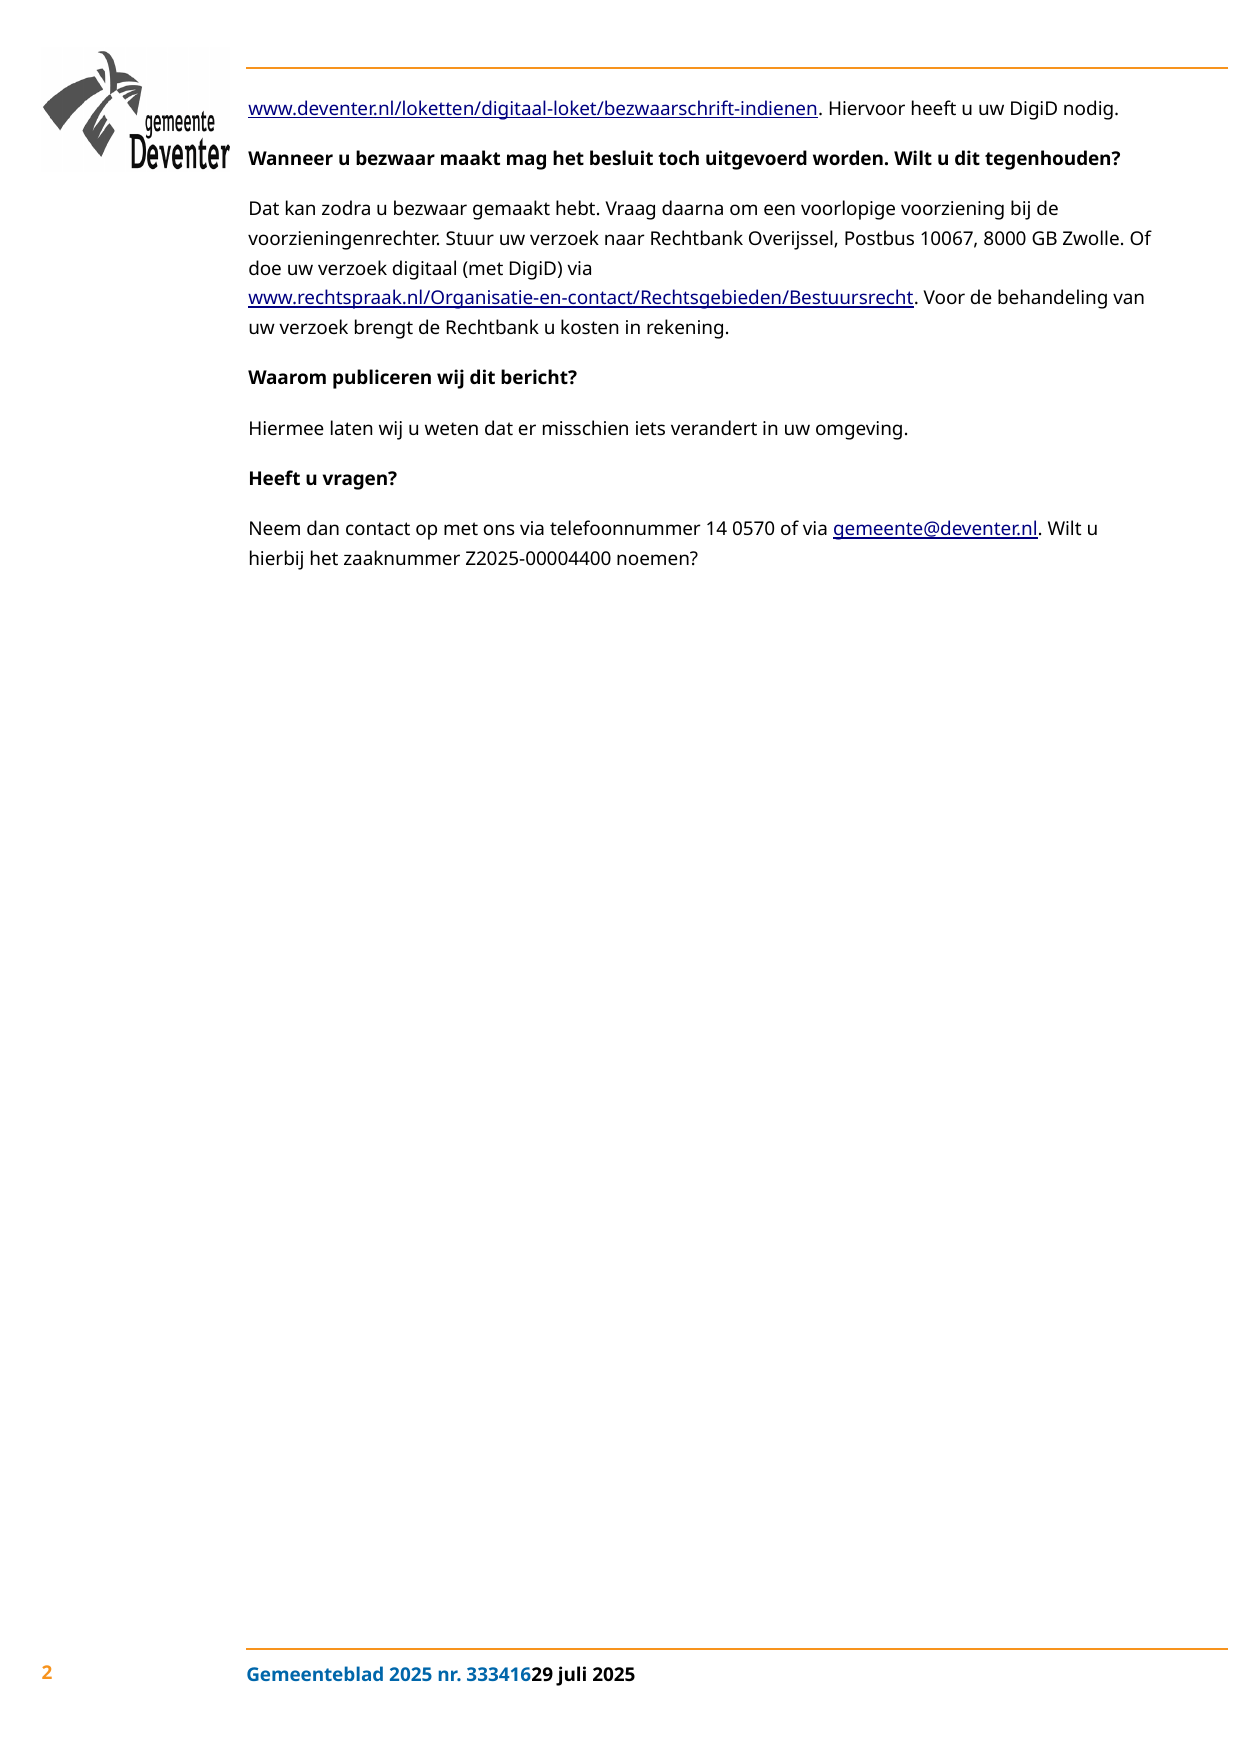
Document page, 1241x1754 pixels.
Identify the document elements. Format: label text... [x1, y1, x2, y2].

text Dat kan zodra u bezwaar gemaakt hebt. Vraag daarna om een voorlopige voorziening bij de voorzieningenrechter. Stuur uw verzoek naar Rechtbank Overijssel, Postbus 10067, 8000 GB Zwolle. Of doe uw verzoek digitaal (met DigiD) via www.rechtspraak.nl/Organisatie-en-contact/Rechtsgebieden/Bestuursrecht. Voor de behandeling van uw verzoek brengt de Rechtbank u kosten in rekening. [248, 196, 1152, 340]
text Wanneer u bezwaar maakt mag het besluit toch uitgevoerd worden. Wilt u dit tegenhouden? [248, 145, 1152, 171]
text Waarom publiceren wij dit bericht? [248, 364, 1152, 390]
text Neem dan contact op met ons via telefoonnummer 14 0570 of via gemeente@deventer.nl. Wilt u hierbij het zaaknummer Z2025-00004400 noemen? [248, 516, 1152, 571]
text www.deventer.nl/loketten/digitaal-loket/bezwaarschrift-indienen. Hiervoor heeft u uw DigiD nodig. [248, 95, 1152, 121]
picture [41, 47, 231, 172]
text Hiermee laten wij u weten dat er misschien iets verandert in uw omgeving. [248, 415, 1152, 441]
text Heeft u vragen? [248, 465, 1152, 491]
